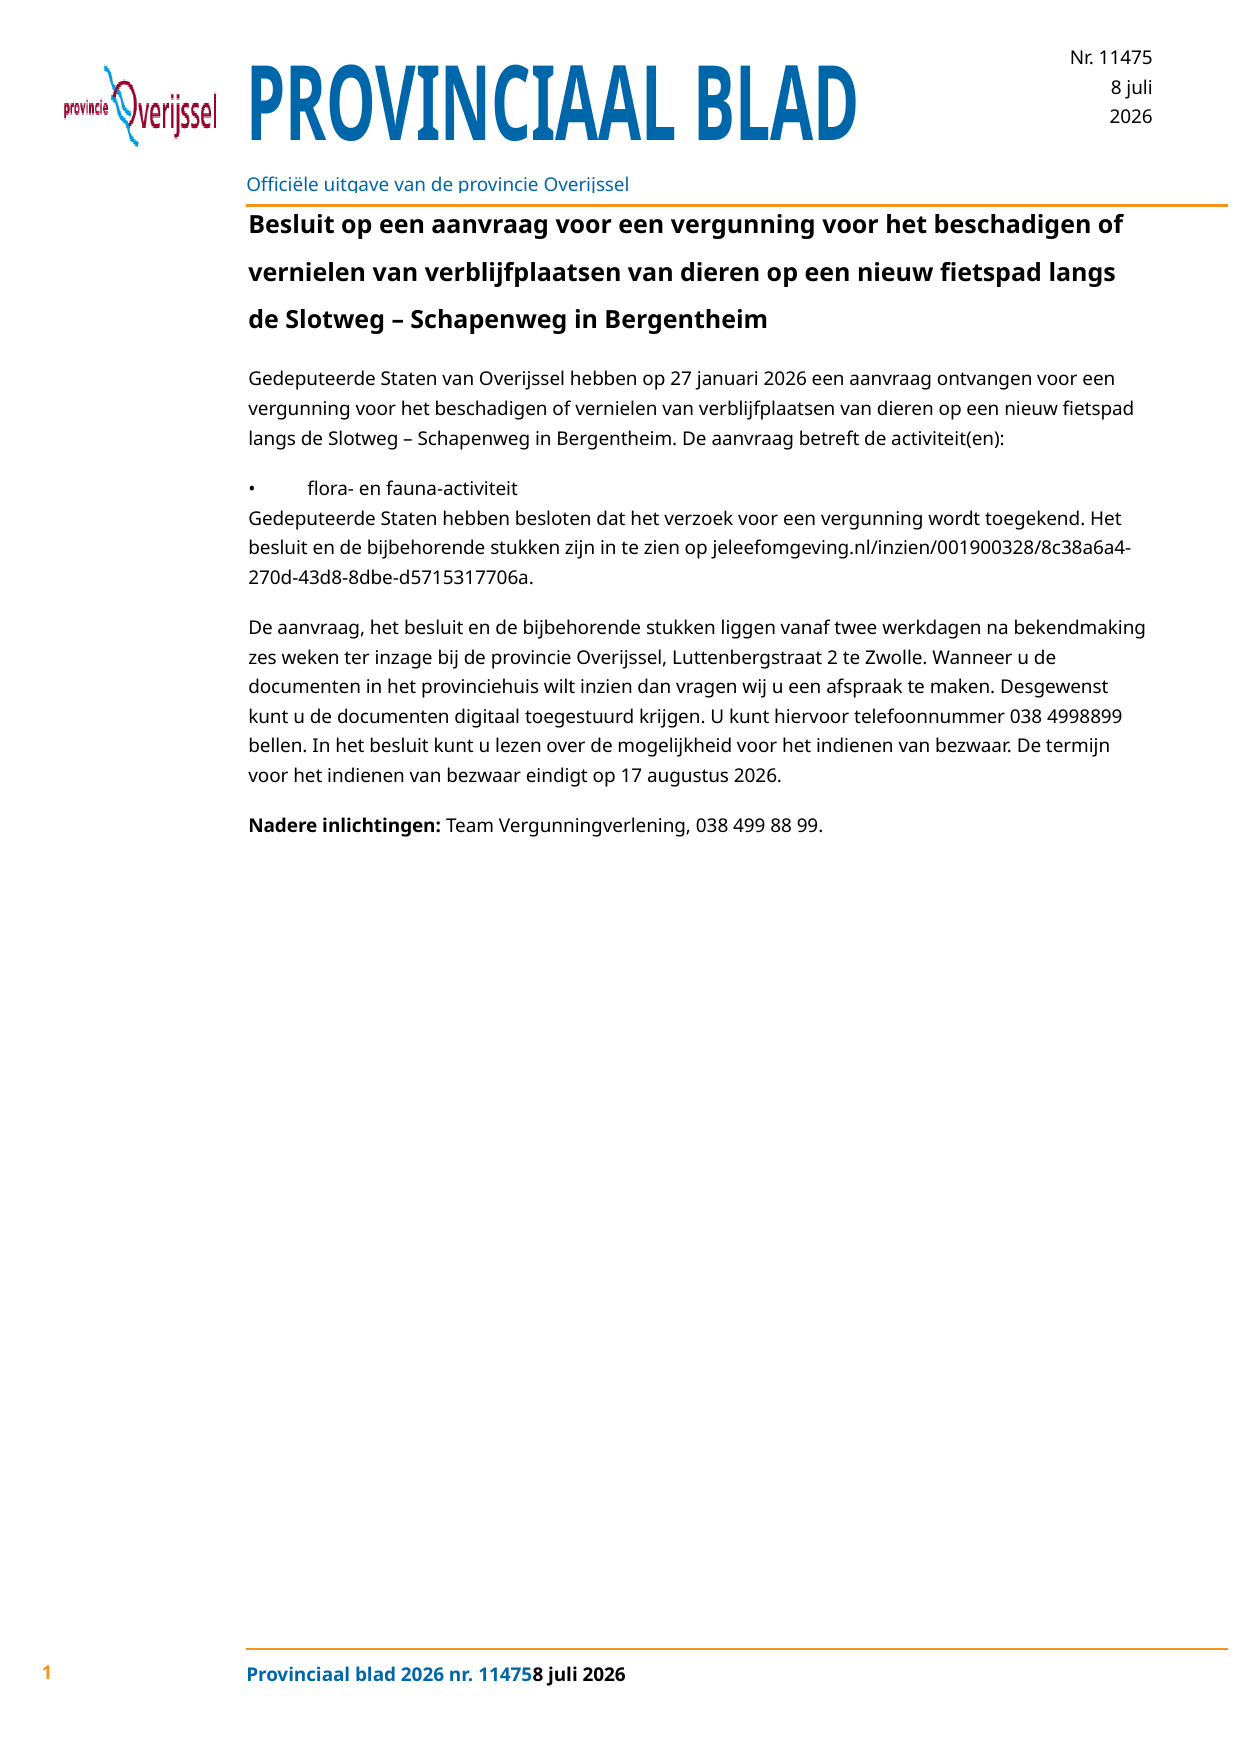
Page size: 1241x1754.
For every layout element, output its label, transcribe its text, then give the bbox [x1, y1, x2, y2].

text Nadere inlichtingen: Team Vergunningverlening, 038 499 88 99. [248, 813, 1152, 838]
picture [41, 47, 231, 172]
text Gedeputeerde Staten hebben besloten dat het verzoek voor een vergunning wordt toegekend. Het besluit en de bijbehorende stukken zijn in te zien op jeleefomgeving.nl/inzien/001900328/8c38a6a4-270d-43d8-8dbe-d5715317706a. [248, 505, 1152, 589]
list flora- en fauna-activiteit [248, 475, 1152, 501]
text De aanvraag, het besluit en de bijbehorende stukken liggen vanaf twee werkdagen na bekendmaking zes weken ter inzage bij de provincie Overijssel, Luttenbergstraat 2 te Zwolle. Wanneer u de documenten in het provinciehuis wilt inzien dan vragen wij u een afspraak te maken. Desgewenst kunt u de documenten digitaal toegestuurd krijgen. U kunt hiervoor telefoonnummer 038 4998899 bellen. In het besluit kunt u lezen over de mogelijkheid voor het indienen van bezwaar. De termijn voor het indienen van bezwaar eindigt op 17 augustus 2026. [248, 614, 1152, 788]
text Besluit op een aanvraag voor een vergunning voor het beschadigen of vernielen van verblijfplaatsen van dieren op een nieuw fietspad langs de Slotweg – Schapenweg in Bergentheim [248, 207, 1152, 336]
text Gedeputeerde Staten van Overijssel hebben op 27 januari 2026 een aanvraag ontvangen voor een vergunning voor het beschadigen of vernielen van verblijfplaatsen van dieren op een nieuw fietspad langs de Slotweg – Schapenweg in Bergentheim. De aanvraag betreft de activiteit(en): [248, 366, 1152, 450]
